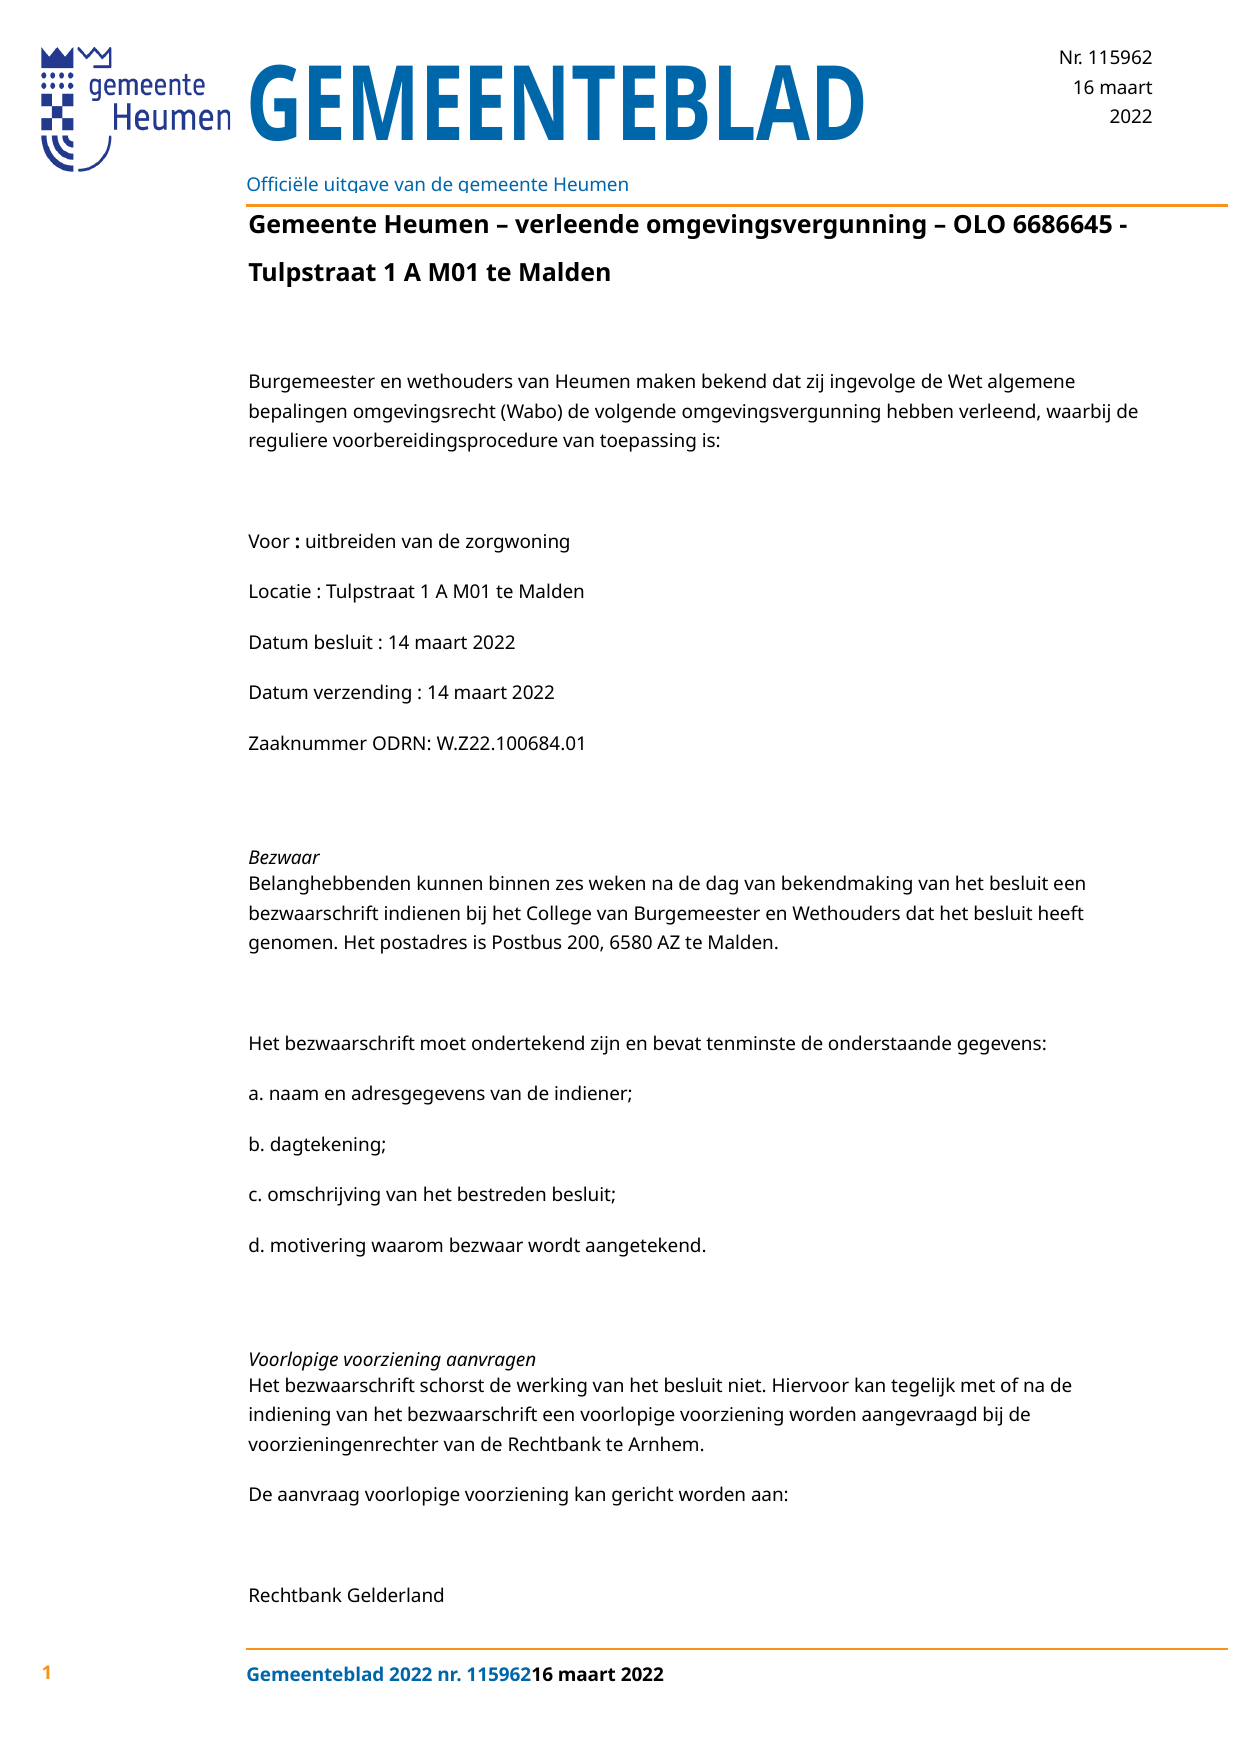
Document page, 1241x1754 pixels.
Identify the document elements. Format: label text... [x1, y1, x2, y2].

text Voorlopige voorziening aanvragen [248, 1346, 1152, 1372]
text c. omschrijving van het bestreden besluit; [248, 1181, 1152, 1207]
text Datum verzending : 14 maart 2022 [248, 679, 1152, 705]
text d. motivering waarom bezwaar wordt aangetekend. [248, 1232, 1152, 1257]
text b. dagtekening; [248, 1131, 1152, 1157]
text Locatie : Tulpstraat 1 A M01 te Malden [248, 579, 1152, 604]
text Zaaknummer ODRN: W.Z22.100684.01 [248, 730, 1152, 756]
text Gemeente Heumen – verleende omgevingsvergunning – OLO 6686645 - Tulpstraat 1 A M01 te Malden [248, 207, 1152, 288]
text Datum besluit : 14 maart 2022 [248, 629, 1152, 655]
text a. naam en adresgegevens van de indiener; [248, 1081, 1152, 1106]
text Het bezwaarschrift schorst de werking van het besluit niet. Hiervoor kan tegelijk met of na de indiening van het bezwaarschrift een voorlopige voorziening worden aangevraagd bij de voorzieningenrechter van de Rechtbank te Arnhem. [248, 1372, 1152, 1457]
text Belanghebbenden kunnen binnen zes weken na de dag van bekendmaking van het besluit een bezwaarschrift indienen bij het College van Burgemeester en Wethouders dat het besluit heeft genomen. Het postadres is Postbus 200, 6580 AZ te Malden. [248, 870, 1152, 955]
text De aanvraag voorlopige voorziening kan gericht worden aan: [248, 1481, 1152, 1507]
text Bezwaar [248, 844, 1152, 870]
text Rechtbank Gelderland [248, 1582, 1152, 1608]
text Het bezwaarschrift moet ondertekend zijn en bevat tenminste de onderstaande gegevens: [248, 1030, 1152, 1056]
text Burgemeester en wethouders van Heumen maken bekend dat zij ingevolge de Wet algemene bepalingen omgevingsrecht (Wabo) de volgende omgevingsvergunning hebben verleend, waarbij de reguliere voorbereidingsprocedure van toepassing is: [248, 368, 1152, 453]
picture [41, 47, 231, 172]
text Voor : uitbreiden van de zorgwoning [248, 528, 1152, 554]
